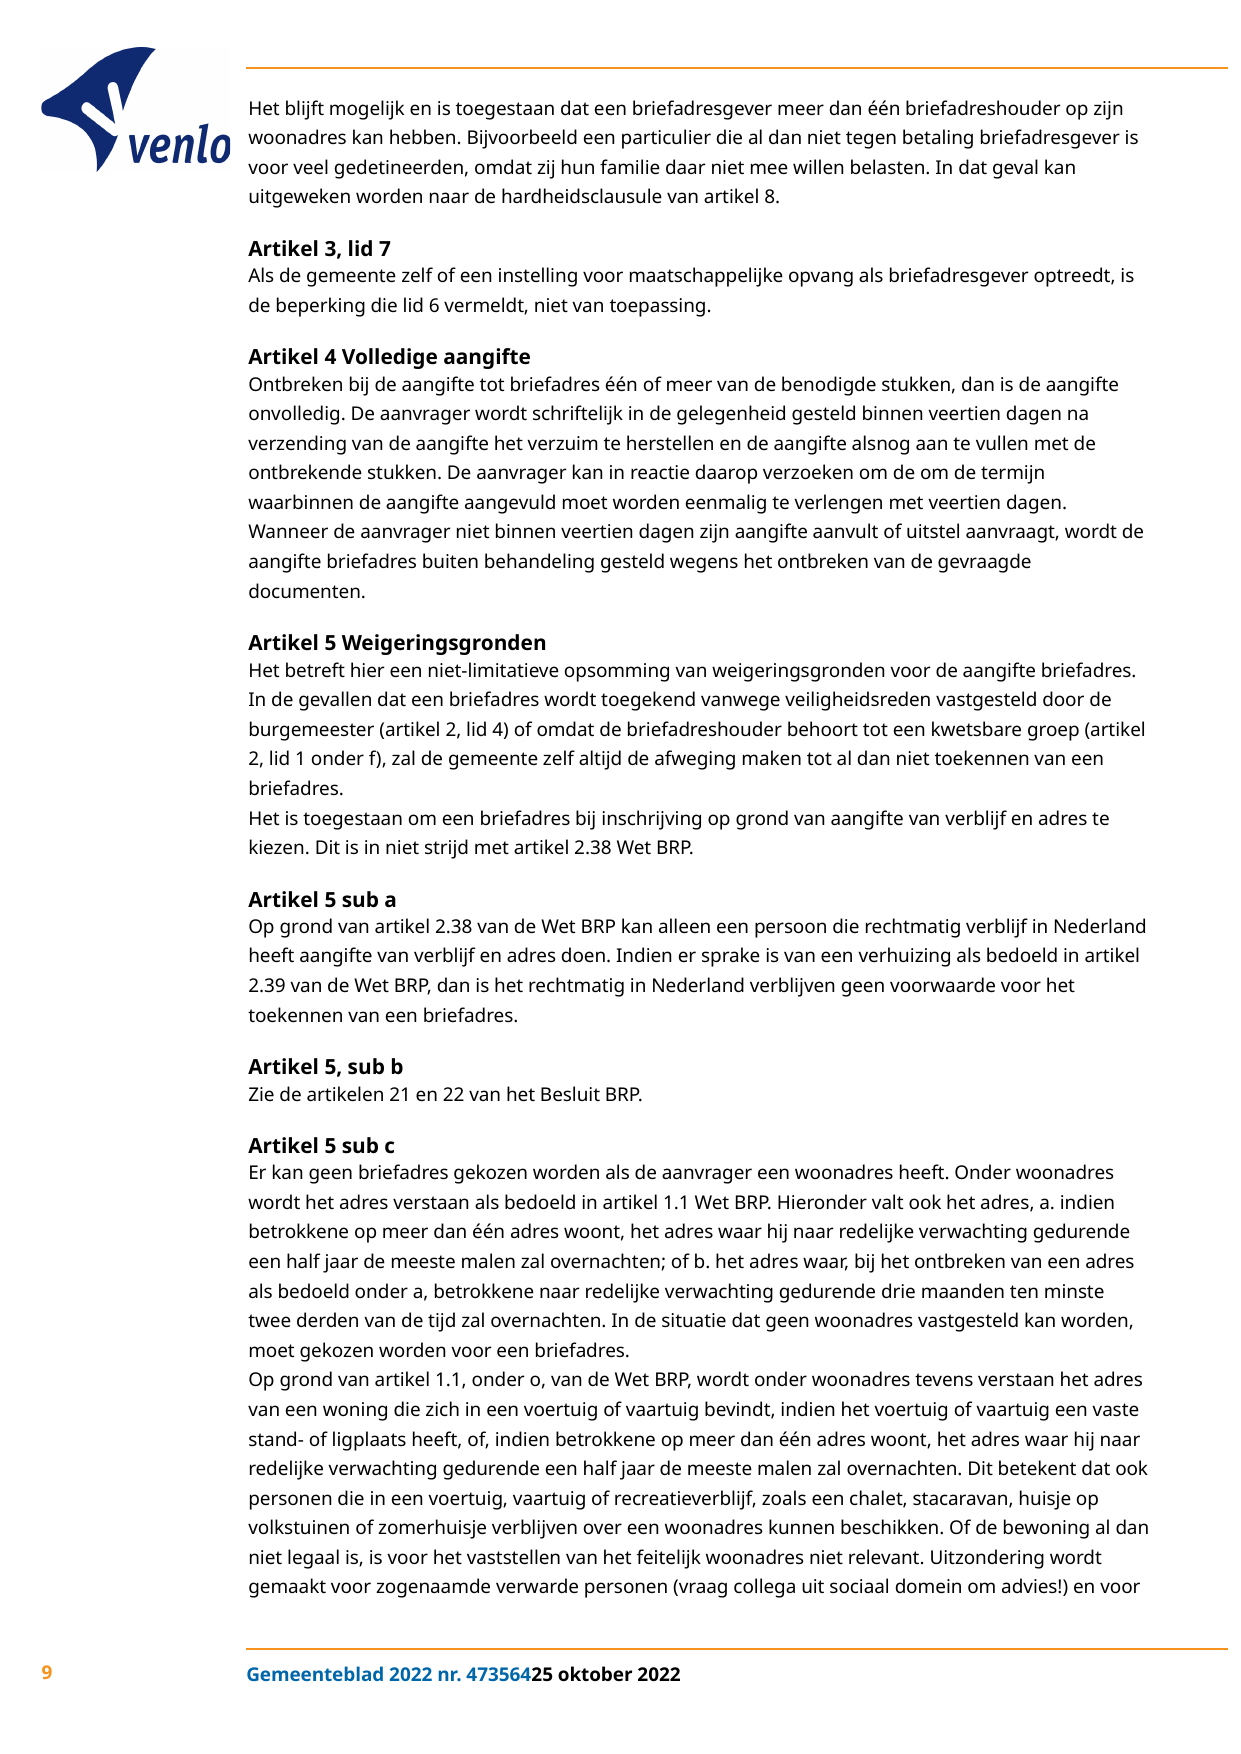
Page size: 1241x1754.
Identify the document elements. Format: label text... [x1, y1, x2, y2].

text In de gevallen dat een briefadres wordt toegekend vanwege veiligheidsreden vastgesteld door de burgemeester (artikel 2, lid 4) of omdat de briefadreshouder behoort tot een kwetsbare groep (artikel 2, lid 1 onder f), zal de gemeente zelf altijd de afweging maken tot al dan niet toekennen van een briefadres. [248, 686, 1152, 801]
text Het blijft mogelijk en is toegestaan dat een briefadresgever meer dan één briefadreshouder op zijn woonadres kan hebben. Bijvoorbeeld een particulier die al dan niet tegen betaling briefadresgever is voor veel gedetineerden, omdat zij hun familie daar niet mee willen belasten. In dat geval kan uitgeweken worden naar de hardheidsclausule van artikel 8. [248, 95, 1152, 209]
text Er kan geen briefadres gekozen worden als de aanvrager een woonadres heeft. Onder woonadres wordt het adres verstaan als bedoeld in artikel 1.1 Wet BRP. Hieronder valt ook het adres, a. indien betrokkene op meer dan één adres woont, het adres waar hij naar redelijke verwachting gedurende een half jaar de meeste malen zal overnachten; of b. het adres waar, bij het ontbreken van een adres als bedoeld onder a, betrokkene naar redelijke verwachting gedurende drie maanden ten minste twee derden van de tijd zal overnachten. In de situatie dat geen woonadres vastgesteld kan worden, moet gekozen worden voor een briefadres. [248, 1159, 1152, 1363]
text Artikel 5, sub b [248, 1052, 1152, 1081]
text Artikel 3, lid 7 [248, 234, 1152, 262]
text Artikel 5 sub c [248, 1131, 1152, 1159]
text Zie de artikelen 21 en 22 van het Besluit BRP. [248, 1081, 1152, 1106]
text Het betreft hier een niet-limitatieve opsomming van weigeringsgronden voor de aangifte briefadres. [248, 657, 1152, 682]
text Artikel 5 sub a [248, 885, 1152, 913]
text Wanneer de aanvrager niet binnen veertien dagen zijn aangifte aanvult of uitstel aanvraagt, wordt de aangifte briefadres buiten behandeling gesteld wegens het ontbreken van de gevraagde documenten. [248, 519, 1152, 604]
text Ontbreken bij de aangifte tot briefadres één of meer van de benodigde stukken, dan is de aangifte onvolledig. De aanvrager wordt schriftelijk in de gelegenheid gesteld binnen veertien dagen na verzending van de aangifte het verzuim te herstellen en de aangifte alsnog aan te vullen met de ontbrekende stukken. De aanvrager kan in reactie daarop verzoeken om de om de termijn waarbinnen de aangifte aangevuld moet worden eenmalig te verlengen met veertien dagen. [248, 371, 1152, 515]
text Als de gemeente zelf of een instelling voor maatschappelijke opvang als briefadresgever optreedt, is de beperking die lid 6 vermeldt, niet van toepassing. [248, 262, 1152, 318]
text Artikel 4 Volledige aangifte [248, 342, 1152, 371]
text Op grond van artikel 1.1, onder o, van de Wet BRP, wordt onder woonadres tevens verstaan het adres van een woning die zich in een voertuig of vaartuig bevindt, indien het voertuig of vaartuig een vaste stand- of ligplaats heeft, of, indien betrokkene op meer dan één adres woont, het adres waar hij naar redelijke verwachting gedurende een half jaar de meeste malen zal overnachten. Dit betekent dat ook personen die in een voertuig, vaartuig of recreatieverblijf, zoals een chalet, stacaravan, huisje op volkstuinen of zomerhuisje verblijven over een woonadres kunnen beschikken. Of de bewoning al dan niet legaal is, is voor het vaststellen van het feitelijk woonadres niet relevant. Uitzondering wordt gemaakt voor zogenaamde verwarde personen (vraag collega uit sociaal domein om advies!) en voor [248, 1367, 1152, 1599]
text Op grond van artikel 2.38 van de Wet BRP kan alleen een persoon die rechtmatig verblijf in Nederland heeft aangifte van verblijf en adres doen. Indien er sprake is van een verhuizing als bedoeld in artikel 2.39 van de Wet BRP, dan is het rechtmatig in Nederland verblijven geen voorwaarde voor het toekennen van een briefadres. [248, 913, 1152, 1028]
text Artikel 5 Weigeringsgronden [248, 628, 1152, 657]
text Het is toegestaan om een briefadres bij inschrijving op grond van aangifte van verblijf en adres te kiezen. Dit is in niet strijd met artikel 2.38 Wet BRP. [248, 805, 1152, 860]
picture [41, 47, 231, 172]
